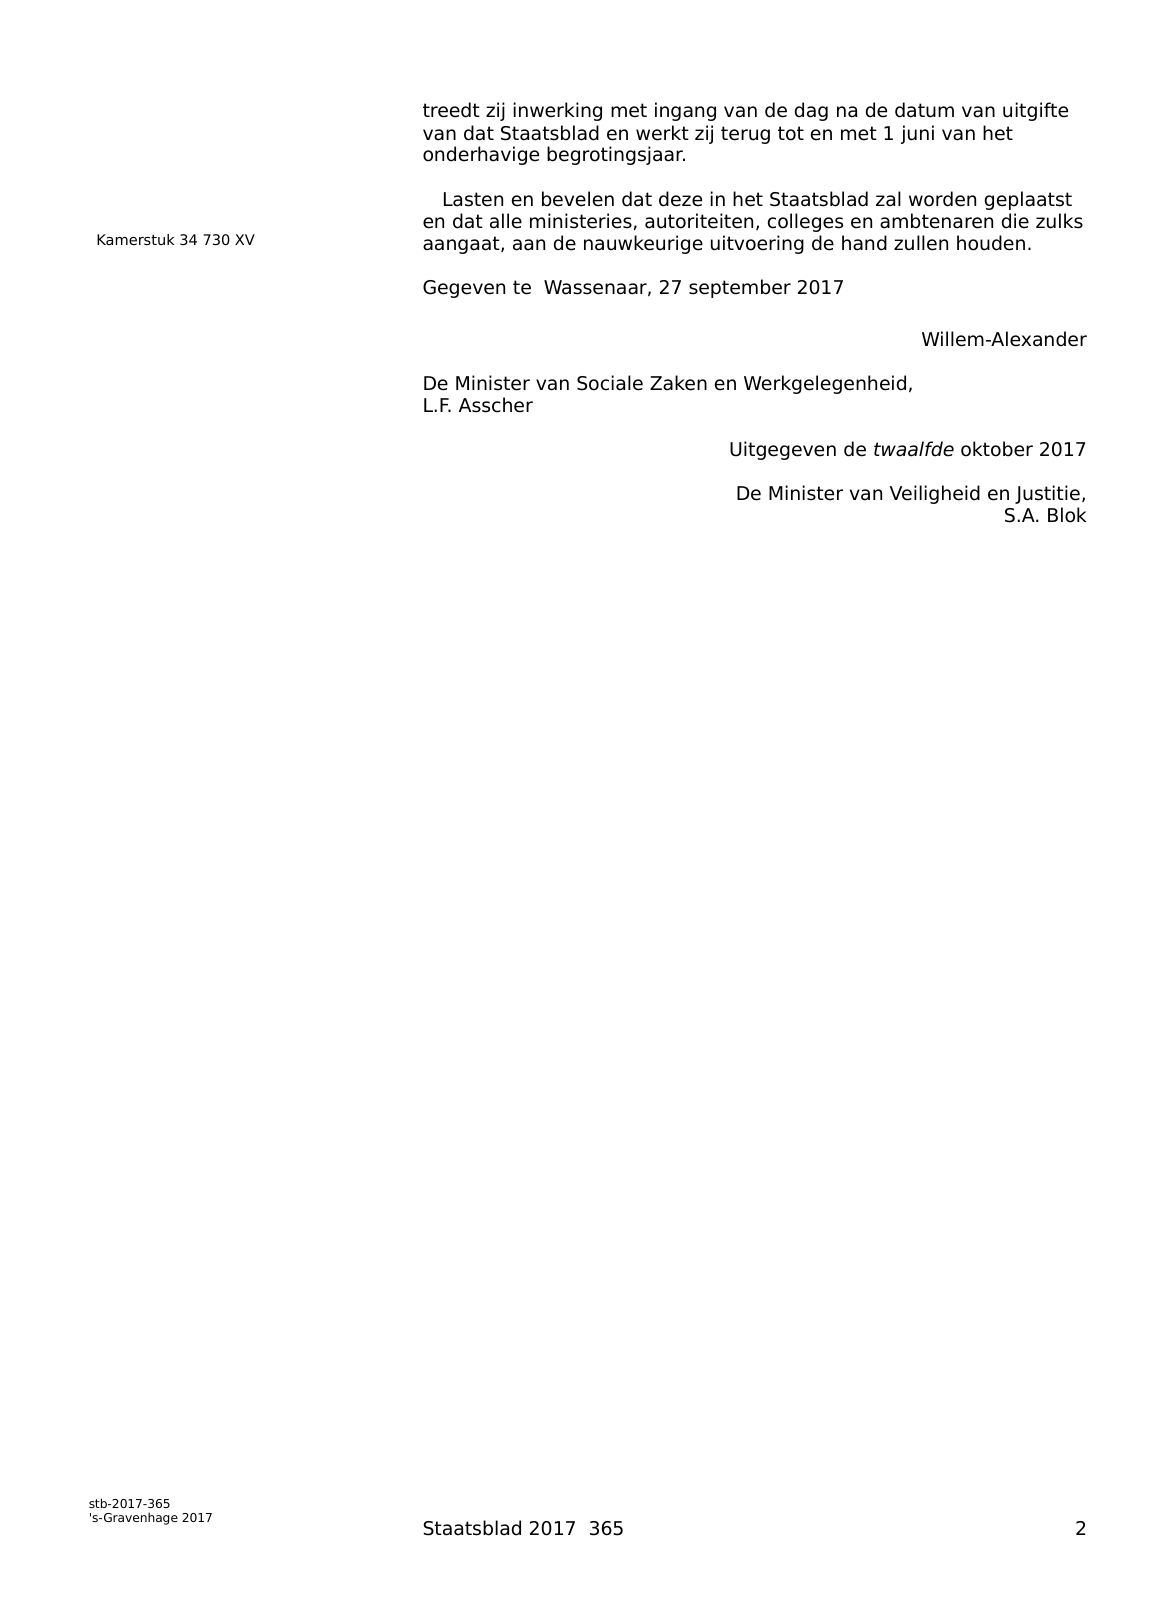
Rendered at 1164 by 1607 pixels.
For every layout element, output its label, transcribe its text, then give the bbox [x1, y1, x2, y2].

text treedt zij inwerking met ingang van de dag na de datum van uitgifte van dat Staatsblad en werkt zij terug tot en met 1 juni van het onderhavige begrotingsjaar. [422, 100, 1087, 166]
text Willem-Alexander [422, 329, 1087, 351]
text Gegeven te Wassenaar, 27 september 2017 [422, 277, 1087, 299]
text Lasten en bevelen dat deze in het Staatsblad zal worden geplaatst en dat alle ministeries, autoriteiten, colleges en ambtenaren die zulks aangaat, aan de nauwkeurige uitvoering de hand zullen houden. [422, 188, 1087, 254]
text De Minister van Veiligheid en Justitie, S.A. Blok [422, 483, 1087, 527]
text stb-2017-365 [88, 1497, 323, 1511]
text Uitgegeven de twaalfde oktober 2017 [422, 439, 1087, 461]
text Kamerstuk 34 730 XV [77, 231, 396, 248]
text De Minister van Sociale Zaken en Werkgelegenheid, L.F. Asscher [422, 373, 1087, 417]
text 's-Gravenhage 2017 [88, 1511, 323, 1525]
